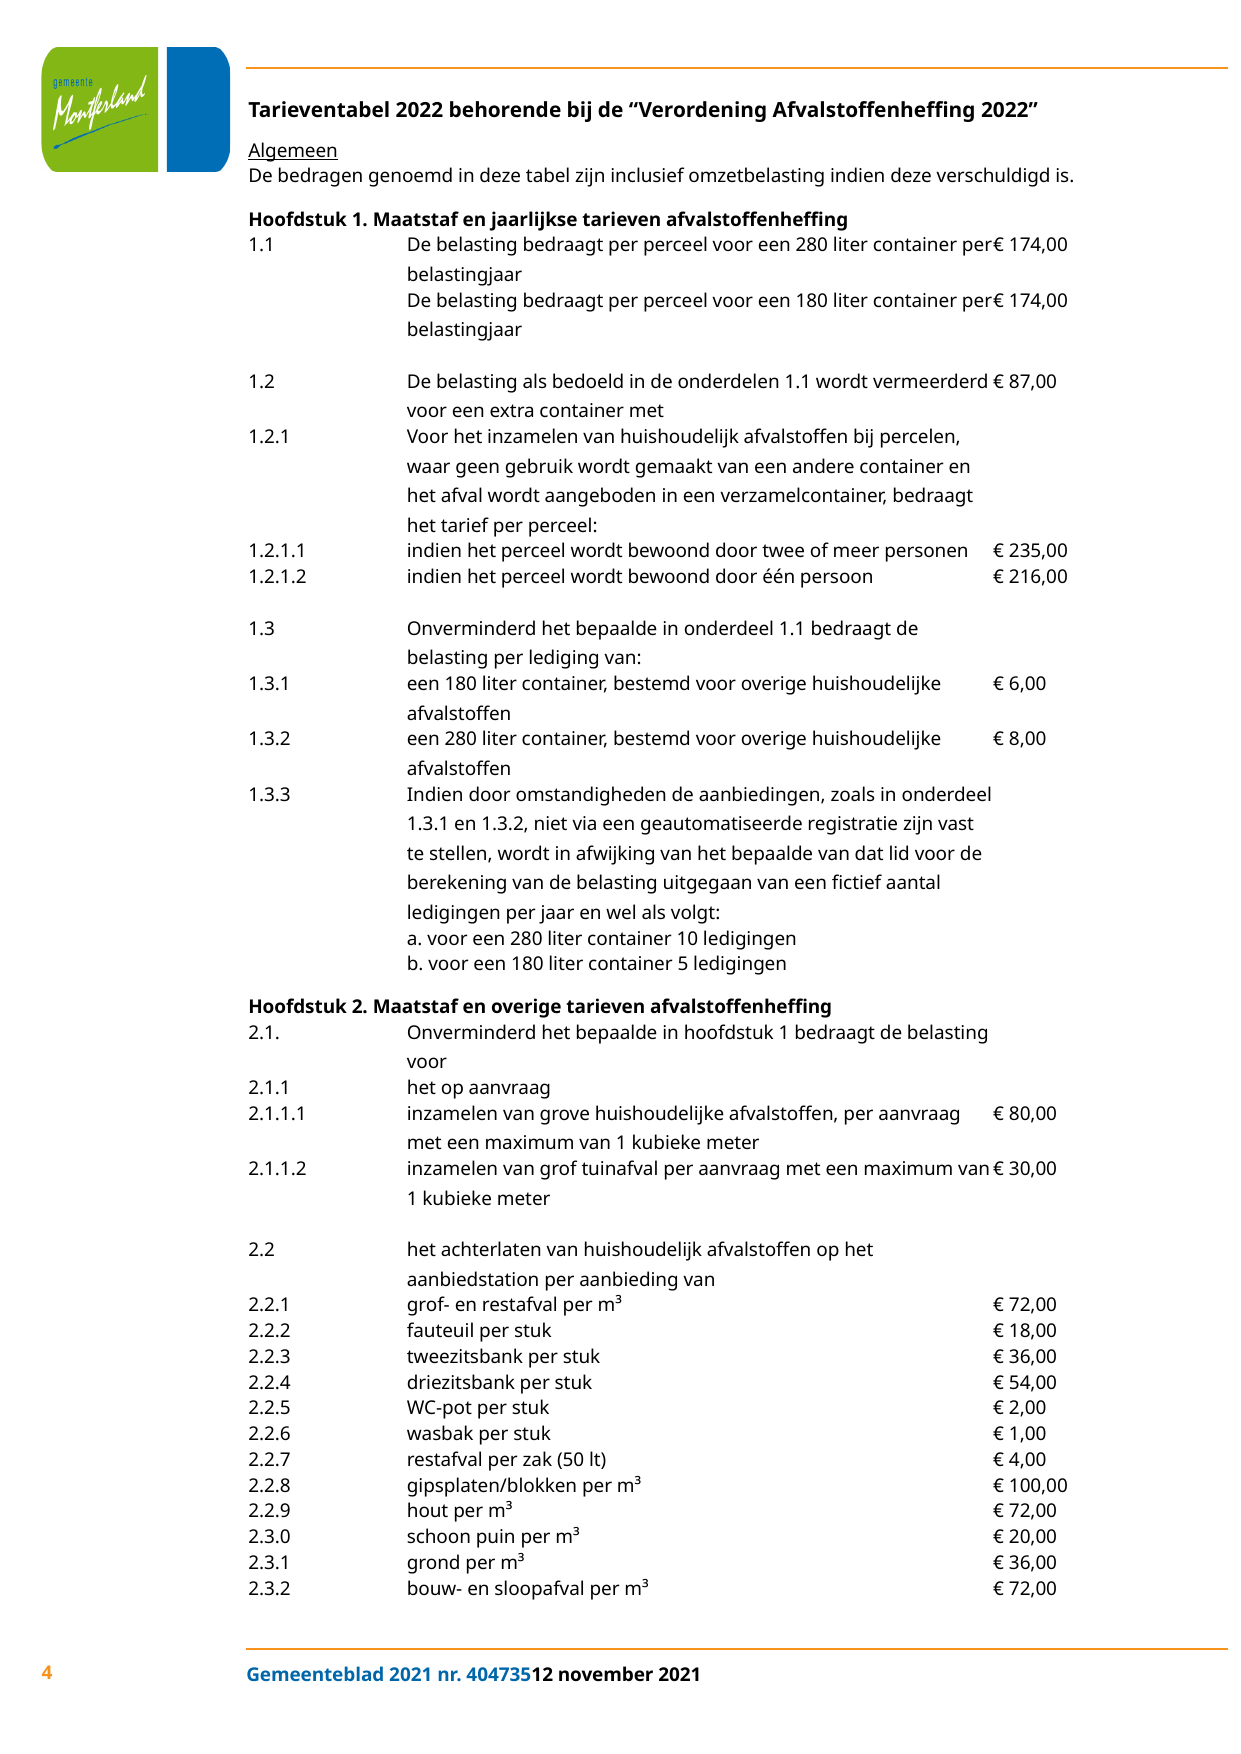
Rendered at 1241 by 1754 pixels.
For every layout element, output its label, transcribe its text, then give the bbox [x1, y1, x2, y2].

table_cell schoon puin per m³ [407, 1523, 993, 1549]
table_cell het achterlaten van huishoudelijk afvalstoffen op het aanbiedstation per aanbieding van [407, 1236, 993, 1292]
table_cell [248, 342, 407, 368]
table_cell Voor het inzamelen van huishoudelijk afvalstoffen bij percelen, waar geen gebruik wordt gemaakt van een andere container en het afval wordt aangeboden in een verzamelcontainer, bedraagt het tarief per perceel: [407, 423, 993, 538]
table_cell De belasting als bedoeld in de onderdelen 1.1 wordt vermeerderd voor een extra container met [407, 368, 993, 423]
table_header [993, 1019, 1152, 1074]
table_cell grond per m³ [407, 1549, 993, 1575]
table_cell 2.2.8 [248, 1472, 407, 1497]
table_cell De belasting bedraagt per perceel voor een 180 liter container per belastingjaar [407, 287, 993, 342]
table_header € 174,00 [993, 232, 1152, 287]
table_cell het op aanvraag [407, 1074, 993, 1100]
table_cell b. voor een 180 liter container 5 ledigingen [407, 951, 993, 976]
text Algemeen [248, 137, 1152, 163]
text Tarieventabel 2022 behorende bij de “Verordening Afvalstoffenheffing 2022” [248, 95, 1152, 123]
table_cell € 1,00 [993, 1420, 1152, 1446]
table_cell € 235,00 [993, 538, 1152, 563]
table_cell 1.3.2 [248, 726, 407, 781]
table_cell € 72,00 [993, 1575, 1152, 1600]
table_cell 1.2.1.2 [248, 564, 407, 589]
table_cell 2.2.3 [248, 1343, 407, 1369]
table_cell inzamelen van grof tuinafval per aanvraag met een maximum van 1 kubieke meter [407, 1155, 993, 1211]
table_cell € 87,00 [993, 368, 1152, 423]
table_cell [407, 589, 993, 615]
table_cell restafval per zak (50 lt) [407, 1446, 993, 1472]
picture [41, 47, 231, 172]
table_cell € 72,00 [993, 1292, 1152, 1317]
table_cell bouw- en sloopafval per m³ [407, 1575, 993, 1600]
table_cell [407, 342, 993, 368]
table_cell hout per m³ [407, 1498, 993, 1523]
table_cell [248, 925, 407, 951]
table_cell € 72,00 [993, 1498, 1152, 1523]
table_cell [407, 1211, 993, 1236]
table_cell € 20,00 [993, 1523, 1152, 1549]
table_cell driezitsbank per stuk [407, 1369, 993, 1394]
table_cell [993, 1074, 1152, 1100]
table_cell 2.2.6 [248, 1420, 407, 1446]
table_cell [993, 781, 1152, 925]
table_cell € 18,00 [993, 1318, 1152, 1343]
table_cell 1.3.1 [248, 670, 407, 726]
table_cell 2.2.4 [248, 1369, 407, 1394]
table_header De belasting bedraagt per perceel voor een 280 liter container per belastingjaar [407, 232, 993, 287]
table_header 1.1 [248, 232, 407, 287]
table_cell € 36,00 [993, 1343, 1152, 1369]
table_cell € 2,00 [993, 1395, 1152, 1420]
table_cell een 280 liter container, bestemd voor overige huishoudelijke afvalstoffen [407, 726, 993, 781]
table_cell indien het perceel wordt bewoond door één persoon [407, 564, 993, 589]
table_cell € 100,00 [993, 1472, 1152, 1497]
table_cell € 30,00 [993, 1155, 1152, 1211]
table_cell € 216,00 [993, 564, 1152, 589]
table_cell a. voor een 280 liter container 10 ledigingen [407, 925, 993, 951]
table_cell fauteuil per stuk [407, 1318, 993, 1343]
table_cell Onverminderd het bepaalde in onderdeel 1.1 bedraagt de belasting per lediging van: [407, 615, 993, 670]
table_cell [993, 925, 1152, 951]
table_cell 1.2.1 [248, 423, 407, 538]
table_cell € 54,00 [993, 1369, 1152, 1394]
table_cell Indien door omstandigheden de aanbiedingen, zoals in onderdeel 1.3.1 en 1.3.2, niet via een geautomatiseerde registratie zijn vast te stellen, wordt in afwijking van het bepaalde van dat lid voor de berekening van de belasting uitgegaan van een fictief aantal ledigingen per jaar en wel als volgt: [407, 781, 993, 925]
table_cell € 6,00 [993, 670, 1152, 726]
table_cell wasbak per stuk [407, 1420, 993, 1446]
table_cell € 4,00 [993, 1446, 1152, 1472]
table_cell [993, 1236, 1152, 1292]
table_cell tweezitsbank per stuk [407, 1343, 993, 1369]
table_cell 1.3.3 [248, 781, 407, 925]
table_cell inzamelen van grove huishoudelijke afvalstoffen, per aanvraag met een maximum van 1 kubieke meter [407, 1100, 993, 1155]
table_header 2.1. [248, 1019, 407, 1074]
table_cell 1.2 [248, 368, 407, 423]
table_cell [248, 589, 407, 615]
table_cell [993, 951, 1152, 976]
table_cell 2.3.2 [248, 1575, 407, 1600]
table_cell 2.2.9 [248, 1498, 407, 1523]
table_cell indien het perceel wordt bewoond door twee of meer personen [407, 538, 993, 563]
table_cell € 36,00 [993, 1549, 1152, 1575]
table_cell 2.2.2 [248, 1318, 407, 1343]
table_cell grof- en restafval per m³ [407, 1292, 993, 1317]
table_cell € 8,00 [993, 726, 1152, 781]
text Hoofdstuk 2. Maatstaf en overige tarieven afvalstoffenheffing [248, 993, 1152, 1019]
table_cell 2.2.5 [248, 1395, 407, 1420]
table_cell [993, 589, 1152, 615]
table_cell 2.2.1 [248, 1292, 407, 1317]
table_cell WC-pot per stuk [407, 1395, 993, 1420]
table_cell gipsplaten/blokken per m³ [407, 1472, 993, 1497]
table_cell 2.1.1.1 [248, 1100, 407, 1155]
table_cell 2.1.1 [248, 1074, 407, 1100]
table_cell € 80,00 [993, 1100, 1152, 1155]
table_cell 1.2.1.1 [248, 538, 407, 563]
table_cell [993, 615, 1152, 670]
table_cell 2.3.1 [248, 1549, 407, 1575]
table_cell een 180 liter container, bestemd voor overige huishoudelijke afvalstoffen [407, 670, 993, 726]
table_header Onverminderd het bepaalde in hoofdstuk 1 bedraagt de belasting voor [407, 1019, 993, 1074]
text Hoofdstuk 1. Maatstaf en jaarlijkse tarieven afvalstoffenheffing [248, 206, 1152, 231]
table_cell 2.1.1.2 [248, 1155, 407, 1211]
table_cell 1.3 [248, 615, 407, 670]
table_cell [993, 423, 1152, 538]
table_cell [993, 342, 1152, 368]
table_cell [993, 1211, 1152, 1236]
table_cell [248, 1211, 407, 1236]
table_cell 2.2 [248, 1236, 407, 1292]
table_cell 2.2.7 [248, 1446, 407, 1472]
table_cell [248, 951, 407, 976]
text De bedragen genoemd in deze tabel zijn inclusief omzetbelasting indien deze verschuldigd is. [248, 163, 1152, 188]
table_cell € 174,00 [993, 287, 1152, 342]
table_cell 2.3.0 [248, 1523, 407, 1549]
table_cell [248, 287, 407, 342]
